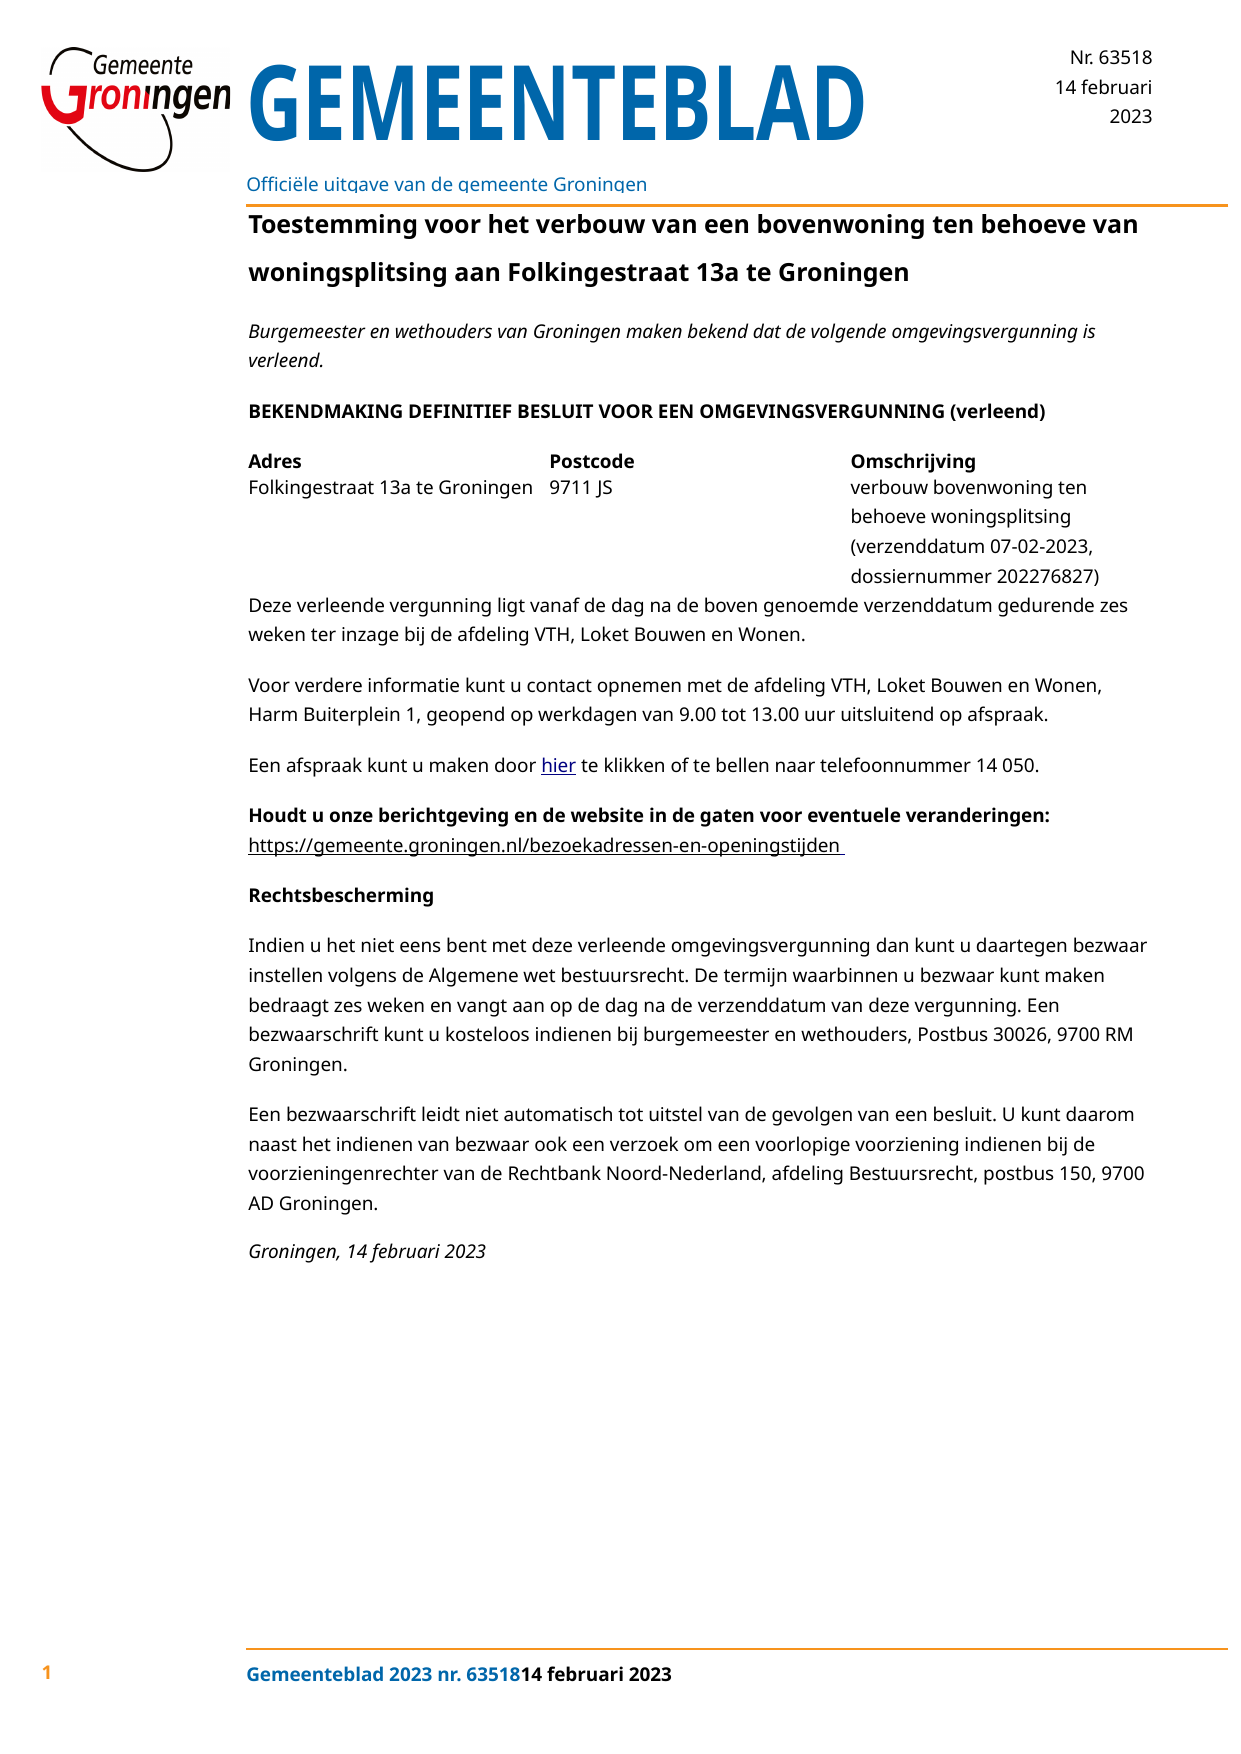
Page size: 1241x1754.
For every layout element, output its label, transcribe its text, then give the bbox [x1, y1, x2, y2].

table_header Adres [248, 449, 549, 474]
text Een bezwaarschrift leidt niet automatisch tot uitstel van de gevolgen van een besluit. U kunt daarom naast het indienen van bezwaar ook een verzoek om een voorlopige voorziening indienen bij de voorzieningenrechter van de Rechtbank Noord-Nederland, afdeling Bestuursrecht, postbus 150, 9700 AD Groningen. [248, 1101, 1152, 1216]
picture [41, 47, 231, 172]
table_cell 9711 JS [549, 474, 850, 589]
text Toestemming voor het verbouw van een bovenwoning ten behoeve van woningsplitsing aan Folkingestraat 13a te Groningen [248, 207, 1152, 288]
text Een afspraak kunt u maken door hier te klikken of te bellen naar telefoonnummer 14 050. [248, 752, 1152, 778]
table_cell Folkingestraat 13a te Groningen [248, 474, 549, 589]
text Groningen, 14 februari 2023 [248, 1238, 1152, 1264]
table_header Postcode [549, 449, 850, 474]
table_header Omschrijving [850, 449, 1152, 474]
text Deze verleende vergunning ligt vanaf de dag na de boven genoemde verzenddatum gedurende zes weken ter inzage bij de afdeling VTH, Loket Bouwen en Wonen. [248, 592, 1152, 647]
text Rechtsbescherming [248, 882, 1152, 908]
text Voor verdere informatie kunt u contact opnemen met de afdeling VTH, Loket Bouwen en Wonen, Harm Buiterplein 1, geopend op werkdagen van 9.00 tot 13.00 uur uitsluitend op afspraak. [248, 672, 1152, 727]
table_cell verbouw bovenwoning ten behoeve woningsplitsing (verzenddatum 07-02-2023, dossiernummer 202276827) [850, 474, 1152, 589]
text Burgemeester en wethouders van Groningen maken bekend dat de volgende omgevingsvergunning is verleend. [248, 318, 1152, 373]
text Houdt u onze berichtgeving en de website in de gaten voor eventuele veranderingen: https://gemeente.groningen.nl/bezoekadressen-en-openingstijden [248, 802, 1152, 858]
text BEKENDMAKING DEFINITIEF BESLUIT VOOR EEN OMGEVINGSVERGUNNING (verleend) [248, 398, 1152, 424]
text Indien u het niet eens bent met deze verleende omgevingsvergunning dan kunt u daartegen bezwaar instellen volgens de Algemene wet bestuursrecht. De termijn waarbinnen u bezwaar kunt maken bedraagt zes weken en vangt aan op de dag na de verzenddatum van deze vergunning. Een bezwaarschrift kunt u kosteloos indienen bij burgemeester en wethouders, Postbus 30026, 9700 RM Groningen. [248, 933, 1152, 1077]
